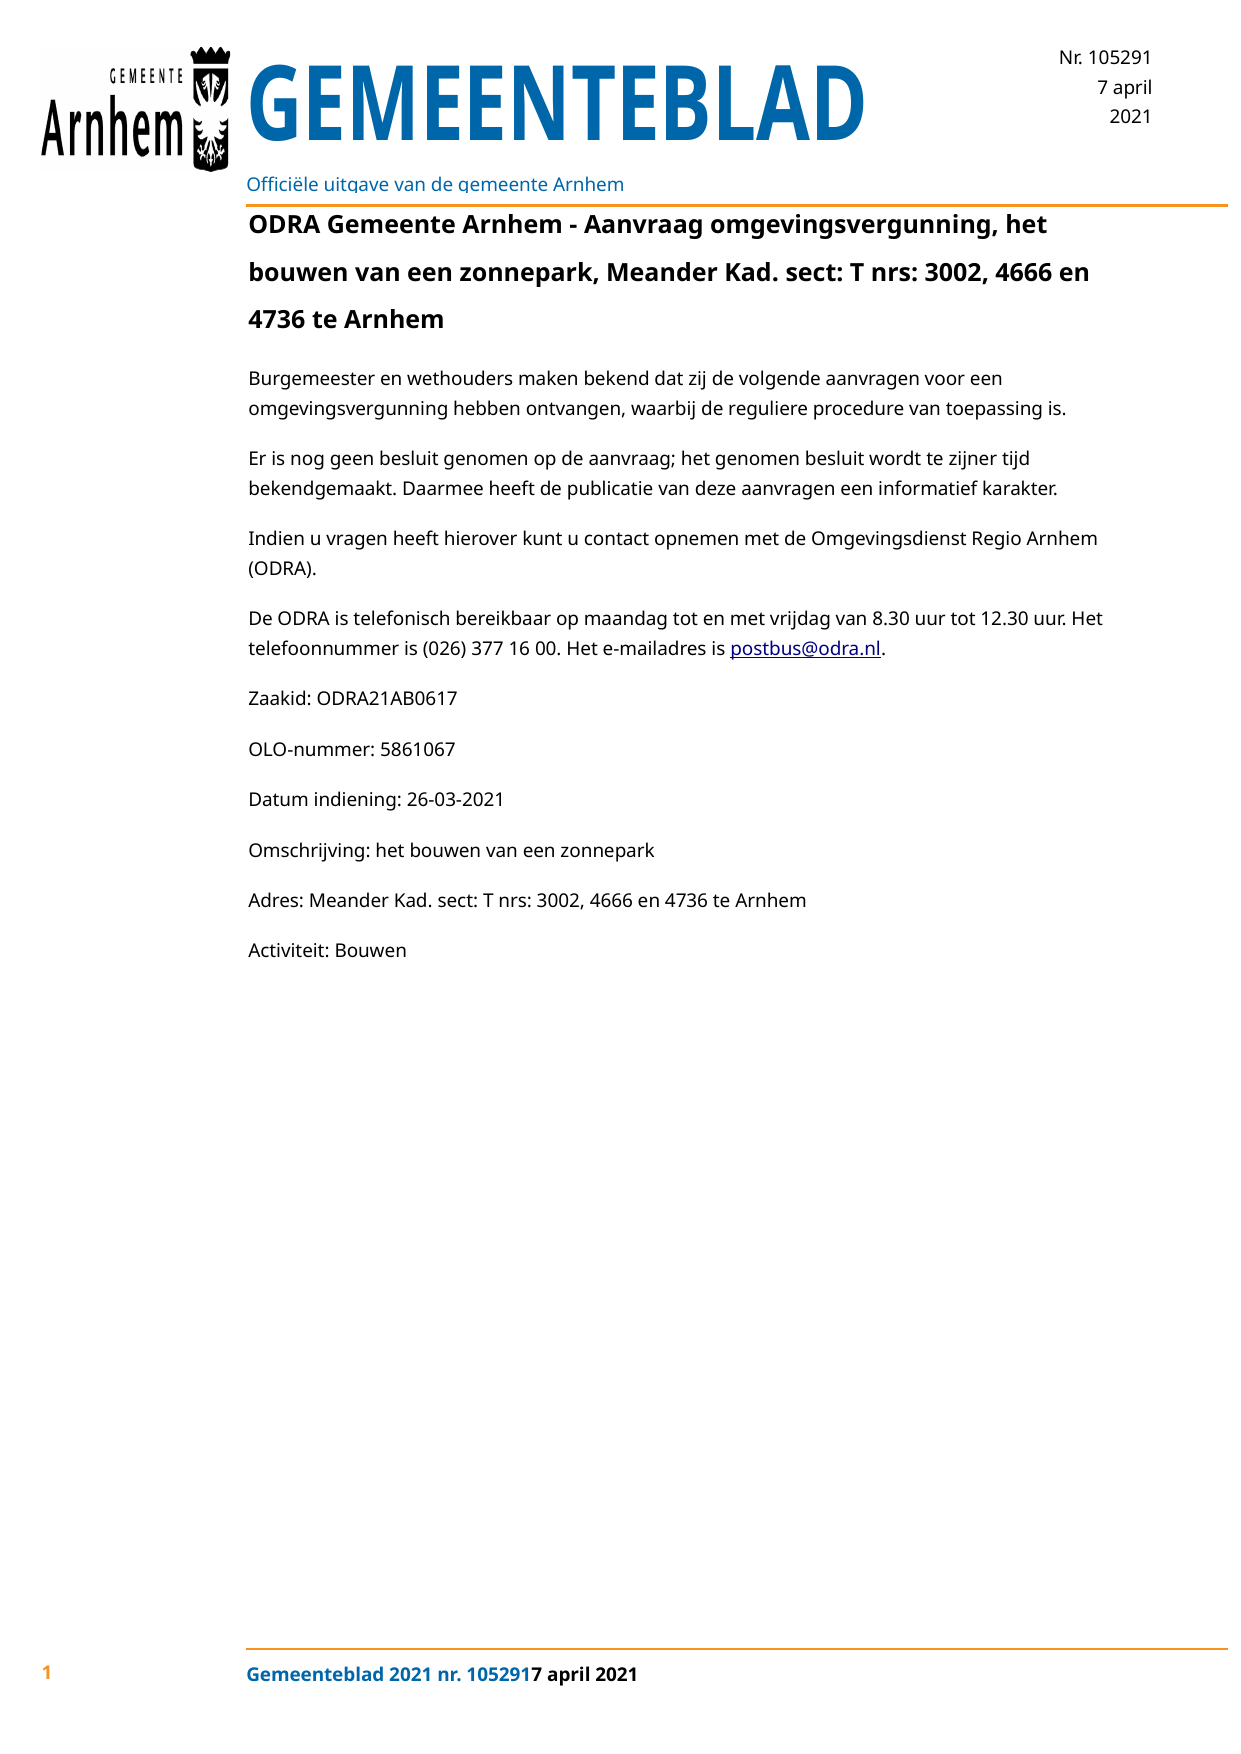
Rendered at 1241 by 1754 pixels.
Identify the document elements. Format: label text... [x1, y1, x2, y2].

text Adres: Meander Kad. sect: T nrs: 3002, 4666 en 4736 te Arnhem [248, 887, 1152, 913]
text OLO-nummer: 5861067 [248, 736, 1152, 762]
text Er is nog geen besluit genomen op de aanvraag; het genomen besluit wordt te zijner tijd bekendgemaakt. Daarmee heeft de publicatie van deze aanvragen een informatief karakter. [248, 446, 1152, 501]
text Indien u vragen heeft hierover kunt u contact opnemen met de Omgevingsdienst Regio Arnhem (ODRA). [248, 526, 1152, 581]
text Zaakid: ODRA21AB0617 [248, 686, 1152, 711]
text ODRA Gemeente Arnhem - Aanvraag omgevingsvergunning, het bouwen van een zonnepark, Meander Kad. sect: T nrs: 3002, 4666 en 4736 te Arnhem [248, 207, 1152, 336]
picture [41, 47, 231, 172]
text Activiteit: Bouwen [248, 938, 1152, 963]
text Datum indiening: 26-03-2021 [248, 786, 1152, 812]
text Omschrijving: het bouwen van een zonnepark [248, 837, 1152, 862]
text Burgemeester en wethouders maken bekend dat zij de volgende aanvragen voor een omgevingsvergunning hebben ontvangen, waarbij de reguliere procedure van toepassing is. [248, 366, 1152, 421]
text De ODRA is telefonisch bereikbaar op maandag tot en met vrijdag van 8.30 uur tot 12.30 uur. Het telefoonnummer is (026) 377 16 00. Het e-mailadres is postbus@odra.nl. [248, 606, 1152, 661]
